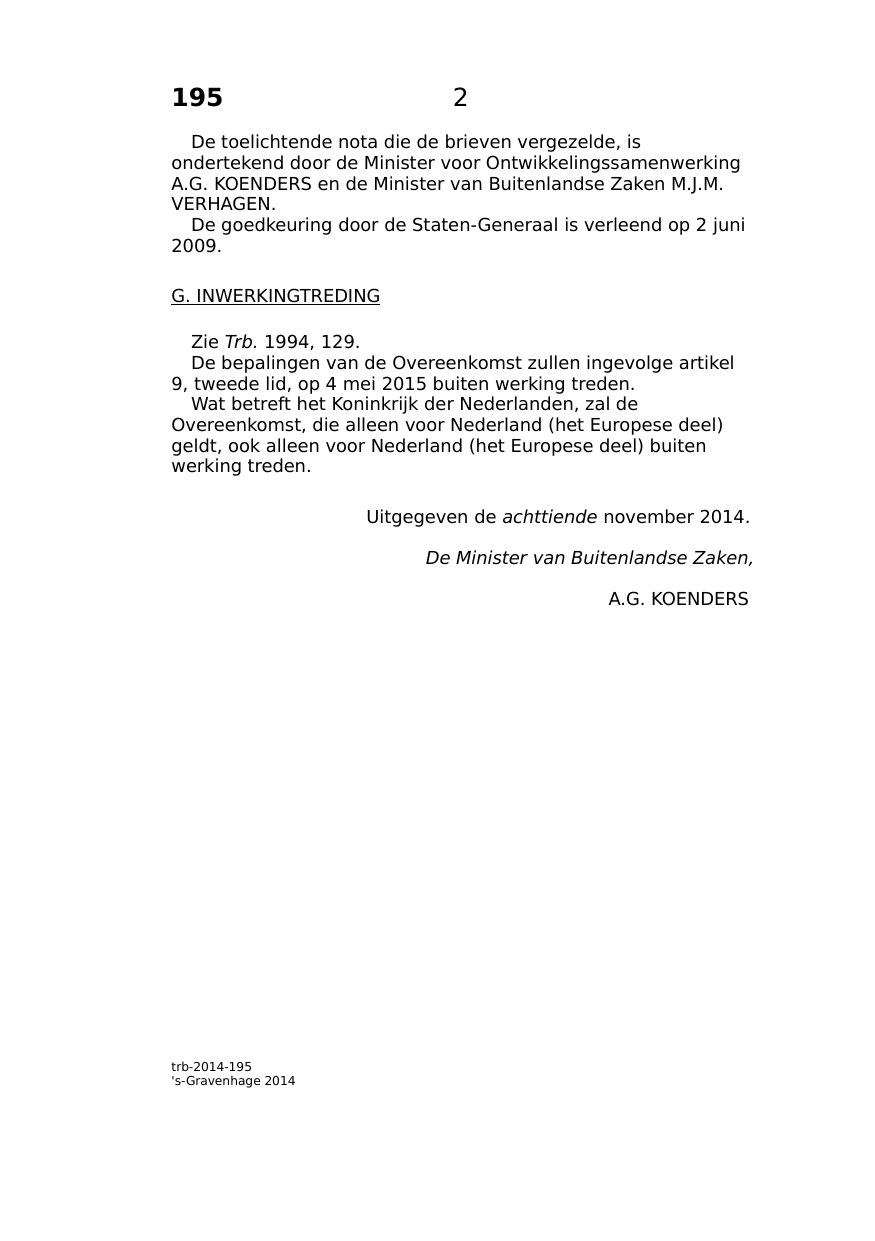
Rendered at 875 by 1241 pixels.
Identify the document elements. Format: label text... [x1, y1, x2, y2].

text Uitgegeven de achttiende november 2014. [171, 507, 756, 528]
text 's-Gravenhage 2014 [171, 1074, 405, 1088]
text De bepalingen van de Overeenkomst zullen ingevolge artikel 9, tweede lid, op 4 mei 2015 buiten werking treden. [171, 353, 756, 394]
text De goedkeuring door de Staten-Generaal is verleend op 2 juni 2009. [171, 215, 756, 256]
subtitle G. INWERKINGTREDING [171, 286, 756, 307]
text De toelichtende nota die de brieven vergezelde, is ondertekend door de Minister voor Ontwikkelingssamenwerking A.G. KOENDERS en de Minister van Buitenlandse Zaken M.J.M. VERHAGEN. [171, 132, 756, 215]
text De Minister van Buitenlandse Zaken, A.G. KOENDERS [171, 548, 756, 610]
text Wat betreft het Koninkrijk der Nederlanden, zal de Overeenkomst, die alleen voor Nederland (het Europese deel) geldt, ook alleen voor Nederland (het Europese deel) buiten werking treden. [171, 394, 756, 477]
text Zie Trb. 1994, 129. [171, 332, 756, 353]
text trb-2014-195 [171, 1060, 405, 1074]
